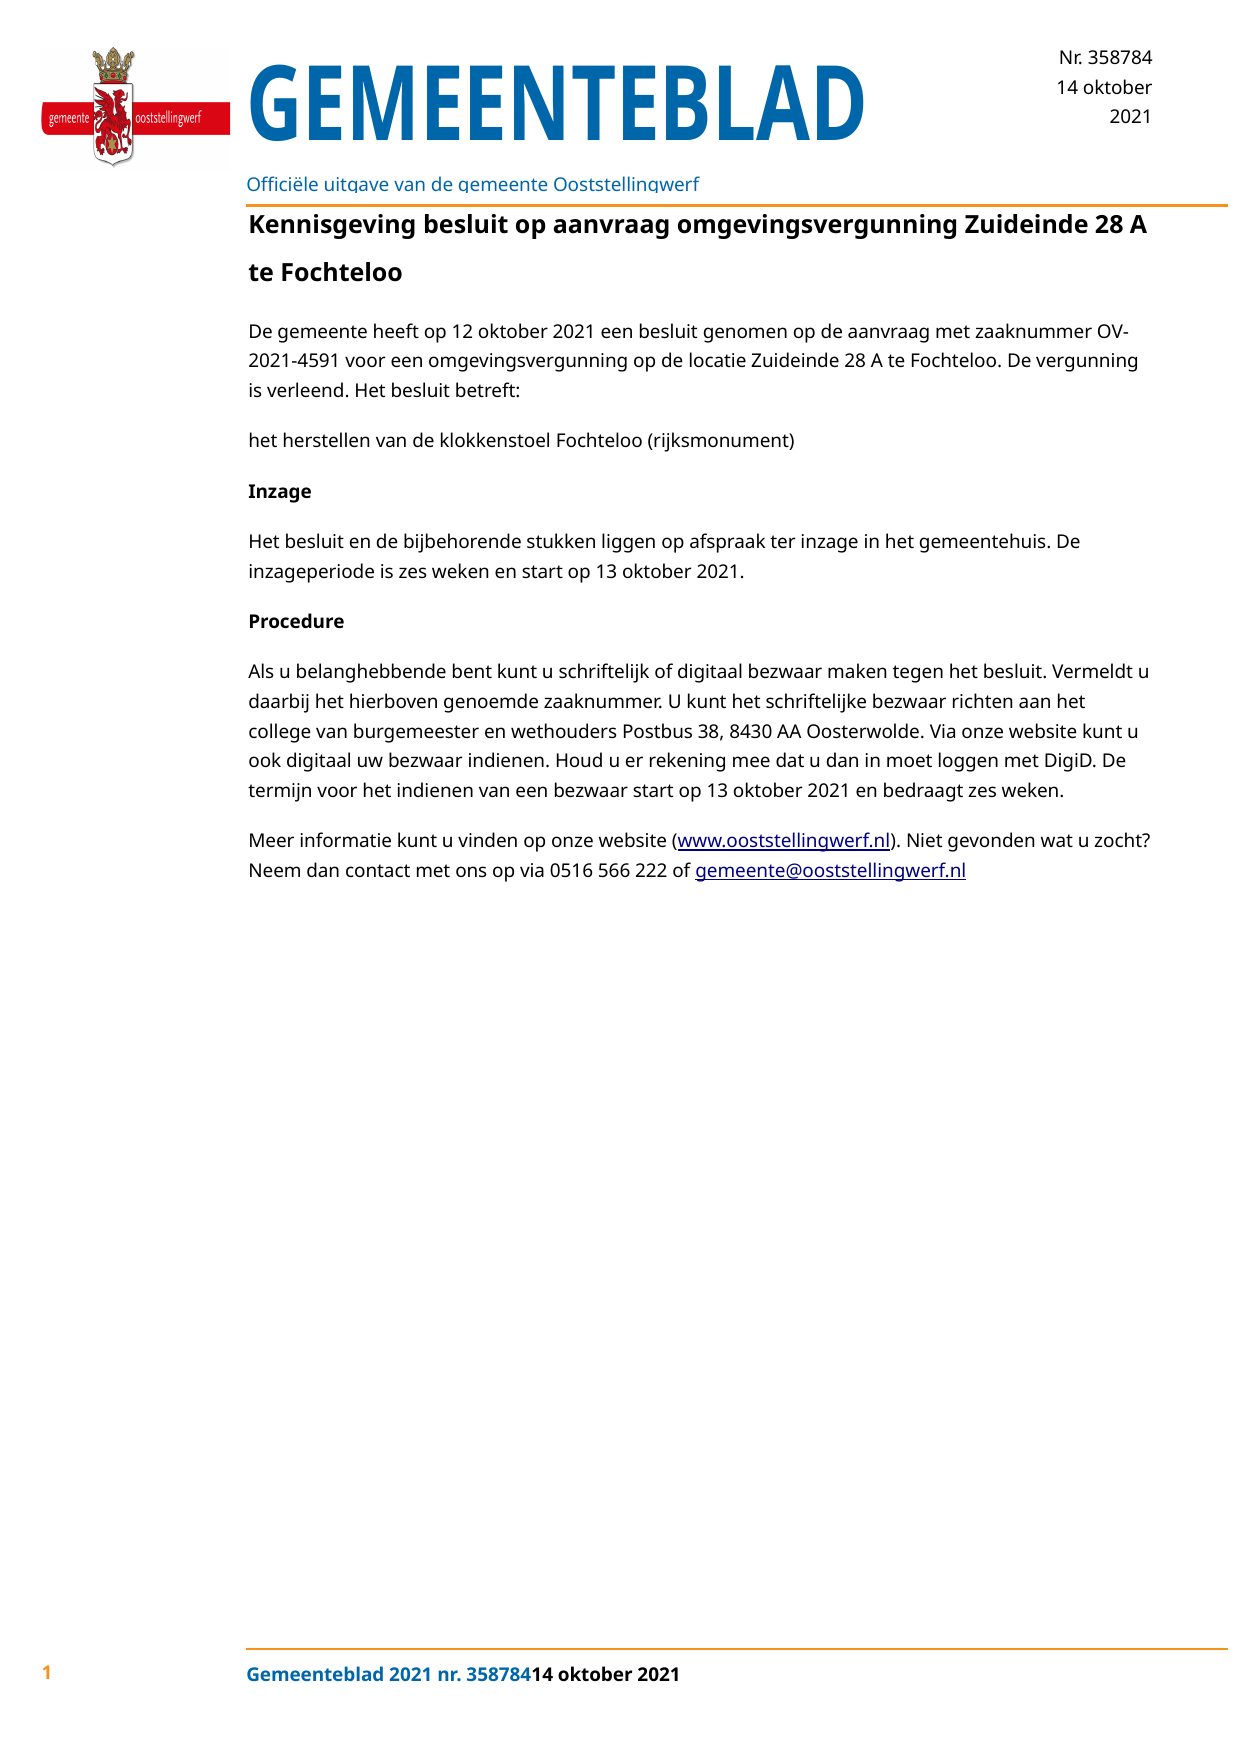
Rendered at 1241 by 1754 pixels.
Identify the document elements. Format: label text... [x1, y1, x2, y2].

text Kennisgeving besluit op aanvraag omgevingsvergunning Zuideinde 28 A te Fochteloo [248, 207, 1152, 288]
text Meer informatie kunt u vinden op onze website (www.ooststellingwerf.nl). Niet gevonden wat u zocht? Neem dan contact met ons op via 0516 566 222 of gemeente@ooststellingwerf.nl [248, 827, 1152, 883]
text Het besluit en de bijbehorende stukken liggen op afspraak ter inzage in het gemeentehuis. De inzageperiode is zes weken en start op 13 oktober 2021. [248, 528, 1152, 584]
picture [41, 47, 231, 172]
text het herstellen van de klokkenstoel Fochteloo (rijksmonument) [248, 427, 1152, 453]
text Inzage [248, 478, 1152, 504]
text Als u belanghebbende bent kunt u schriftelijk of digitaal bezwaar maken tegen het besluit. Vermeldt u daarbij het hierboven genoemde zaaknummer. U kunt het schriftelijke bezwaar richten aan het college van burgemeester en wethouders Postbus 38, 8430 AA Oosterwolde. Via onze website kunt u ook digitaal uw bezwaar indienen. Houd u er rekening mee dat u dan in moet loggen met DigiD. De termijn voor het indienen van een bezwaar start op 13 oktober 2021 en bedraagt zes weken. [248, 659, 1152, 803]
text Procedure [248, 608, 1152, 634]
text De gemeente heeft op 12 oktober 2021 een besluit genomen op de aanvraag met zaaknummer OV-2021-4591 voor een omgevingsvergunning op de locatie Zuideinde 28 A te Fochteloo. De vergunning is verleend. Het besluit betreft: [248, 318, 1152, 403]
